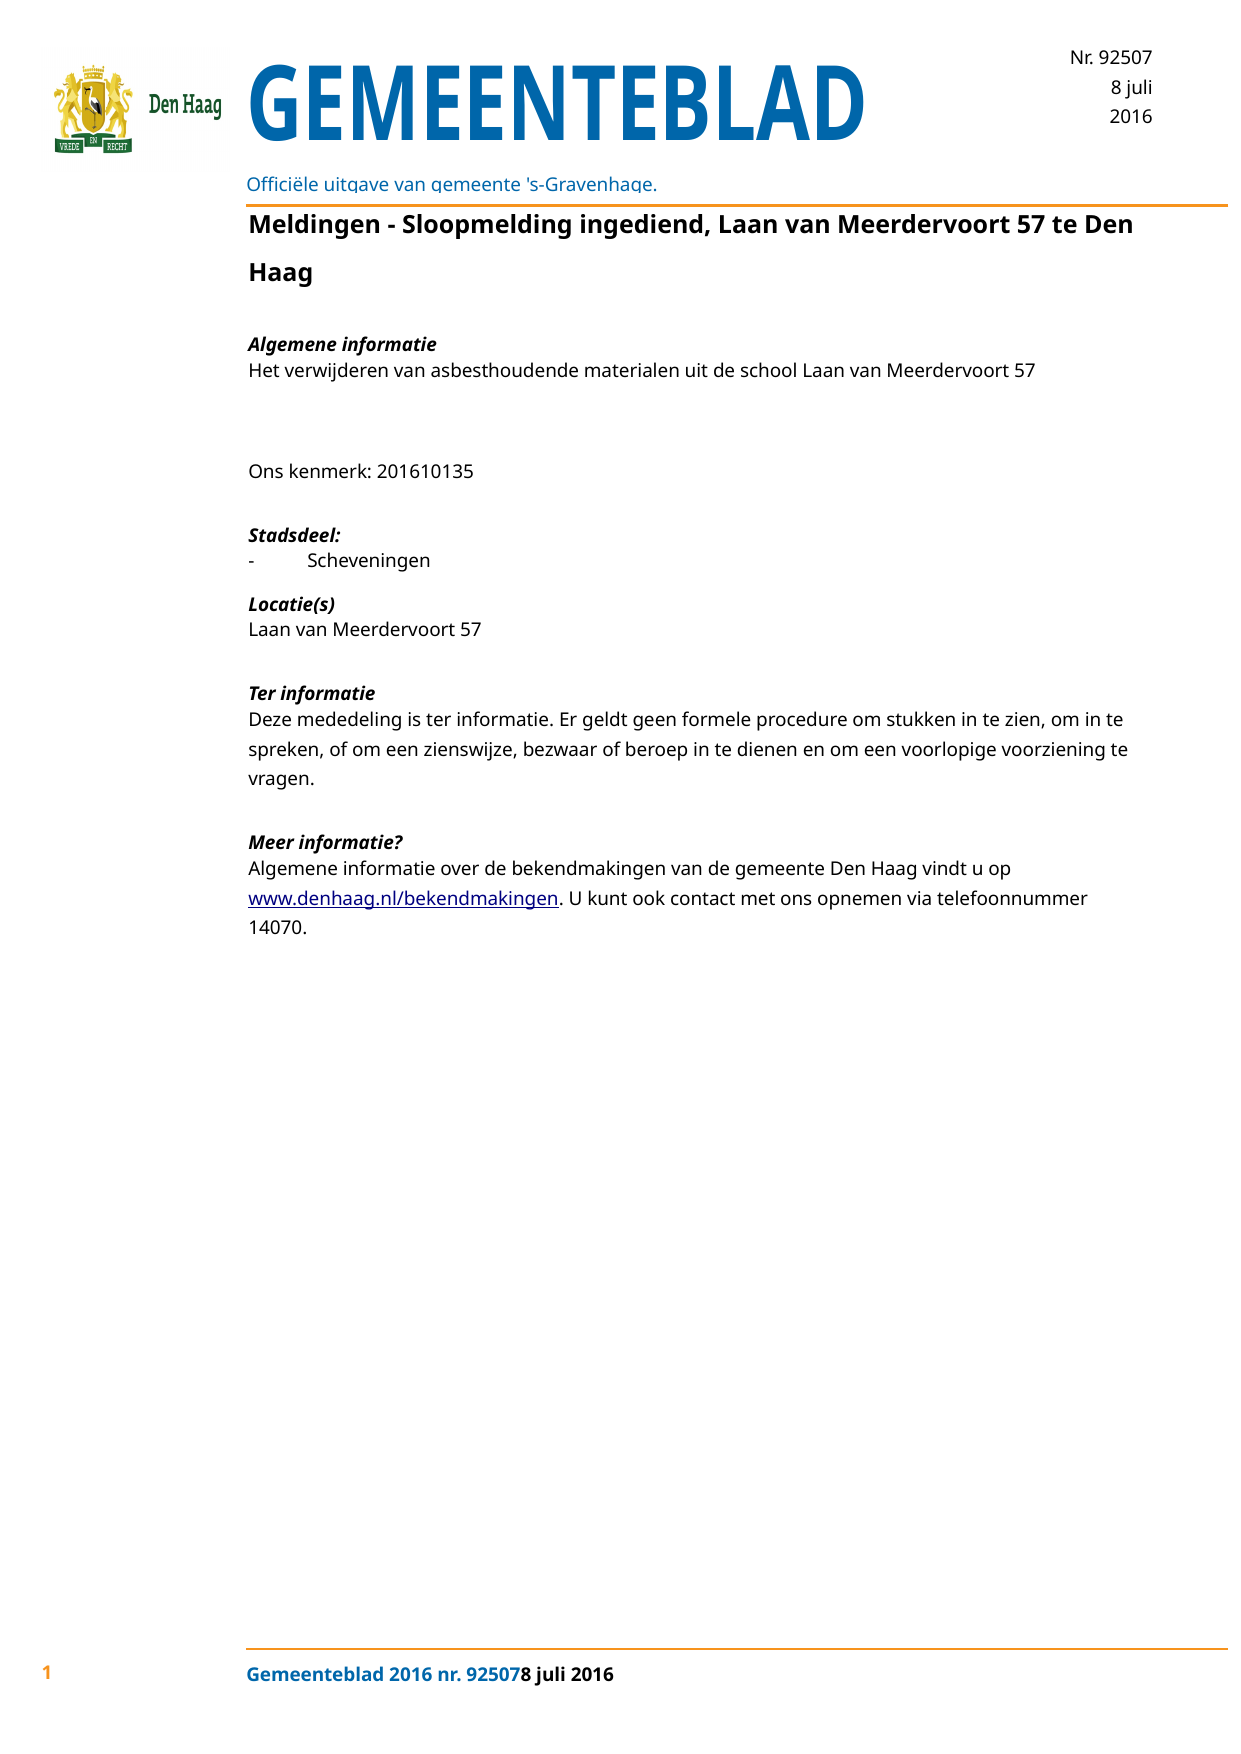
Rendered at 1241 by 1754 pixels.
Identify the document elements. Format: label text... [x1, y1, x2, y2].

text Het verwijderen van asbesthoudende materialen uit de school Laan van Meerdervoort 57 [248, 357, 1152, 383]
text Algemene informatie [248, 331, 1152, 357]
text Stadsdeel: [248, 522, 1152, 548]
text Algemene informatie over de bekendmakingen van de gemeente Den Haag vindt u op www.denhaag.nl/bekendmakingen. U kunt ook contact met ons opnemen via telefoonnummer 14070. [248, 855, 1152, 940]
text Meldingen - Sloopmelding ingediend, Laan van Meerdervoort 57 te Den Haag [248, 207, 1152, 288]
text Laan van Meerdervoort 57 [248, 617, 1152, 642]
text Deze mededeling is ter informatie. Er geldt geen formele procedure om stukken in te zien, om in te spreken, of om een zienswijze, bezwaar of beroep in te dienen en om een voorlopige voorziening te vragen. [248, 706, 1152, 791]
picture [41, 47, 231, 172]
list Scheveningen [248, 548, 1152, 573]
text Locatie(s) [248, 591, 1152, 617]
text Meer informatie? [248, 829, 1152, 855]
text Ter informatie [248, 681, 1152, 706]
text Ons kenmerk: 201610135 [248, 458, 1152, 484]
